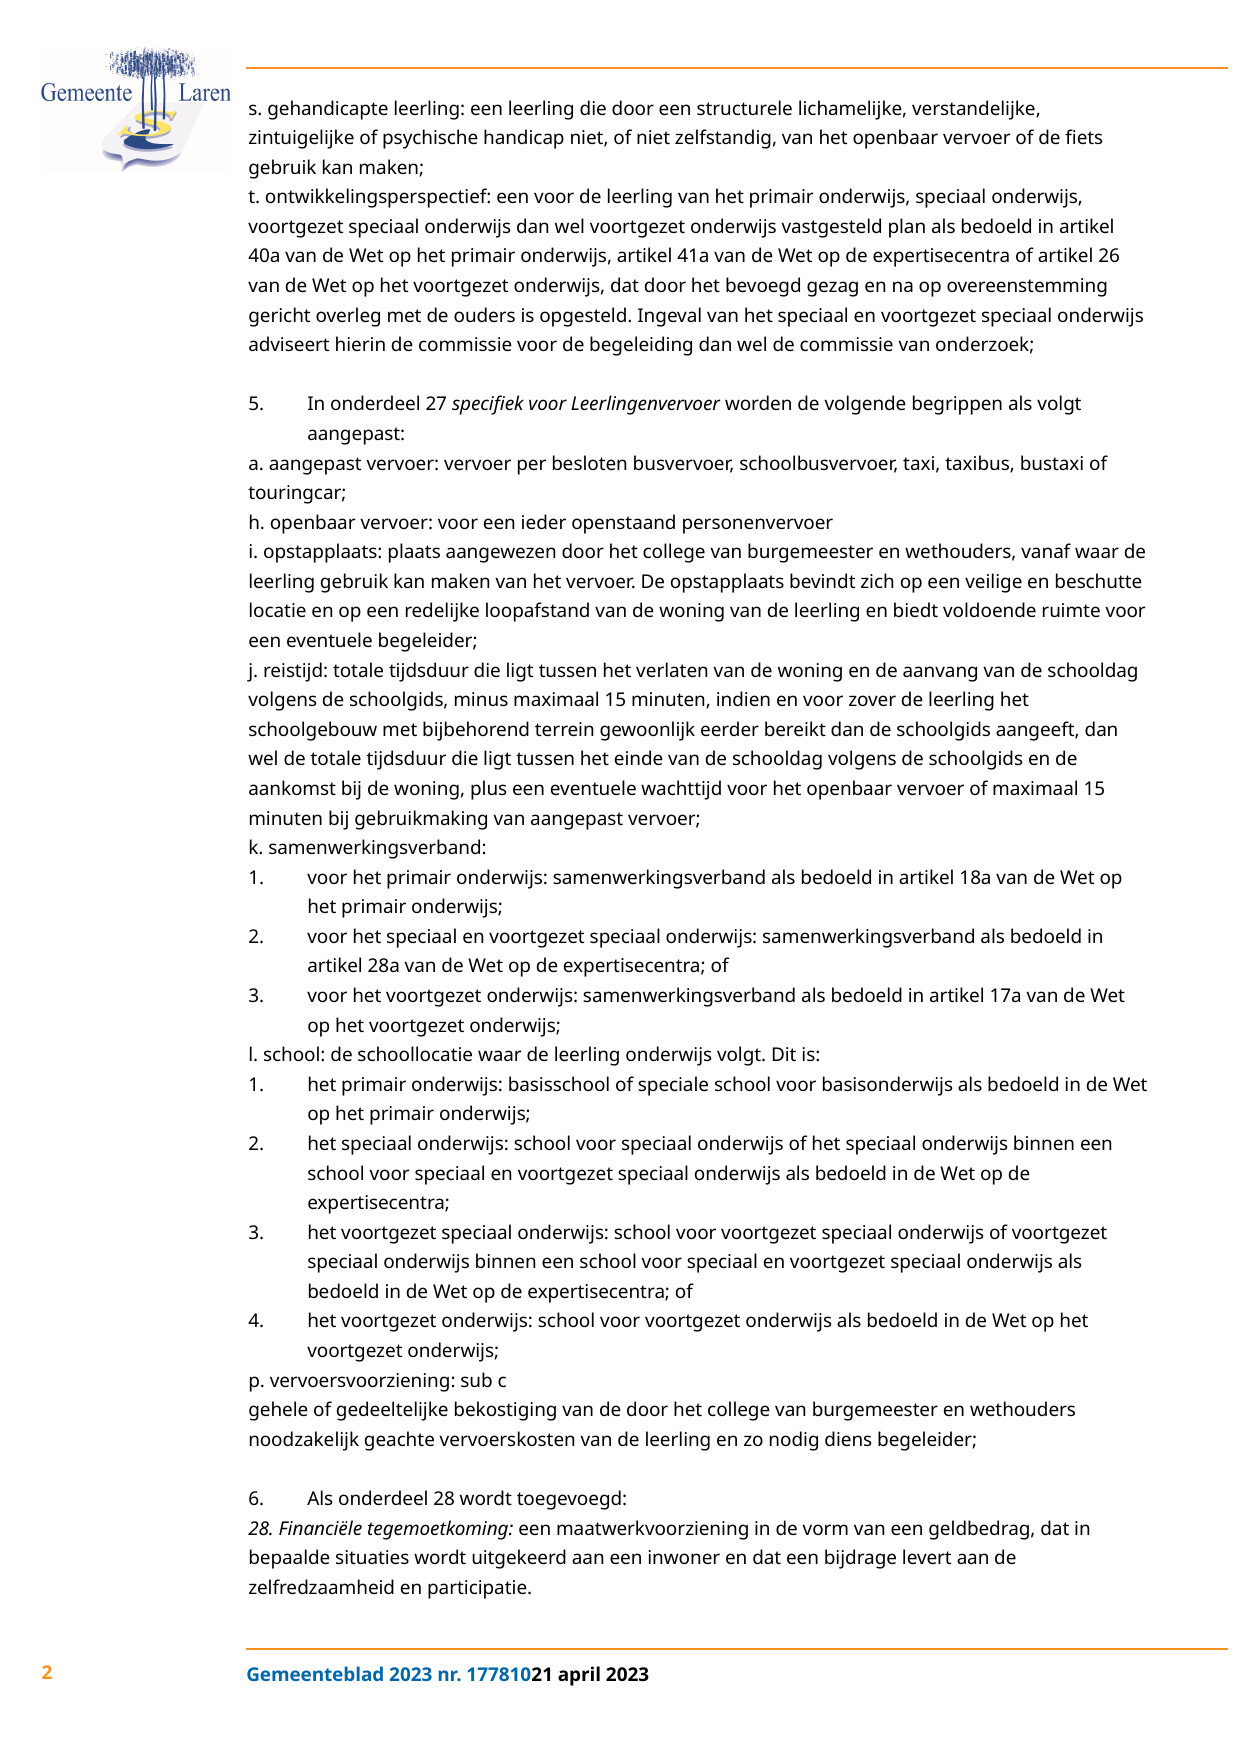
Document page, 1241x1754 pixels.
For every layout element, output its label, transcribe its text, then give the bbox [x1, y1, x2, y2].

text 28. Financiële tegemoetkoming: een maatwerkvoorziening in de vorm van een geldbedrag, dat in bepaalde situaties wordt uitgekeerd aan een inwoner en dat een bijdrage levert aan de zelfredzaamheid en participatie. [248, 1515, 1152, 1600]
text p. vervoersvoorziening: sub c [248, 1367, 1152, 1393]
text s. gehandicapte leerling: een leerling die door een structurele lichamelijke, verstandelijke, zintuigelijke of psychische handicap niet, of niet zelfstandig, van het openbaar vervoer of de fiets gebruik kan maken; [248, 95, 1152, 180]
text l. school: de schoollocatie waar de leerling onderwijs volgt. Dit is: [248, 1041, 1152, 1067]
list het voortgezet onderwijs: school voor voortgezet onderwijs als bedoeld in de Wet op het voortgezet onderwijs; [248, 1308, 1152, 1363]
list voor het primair onderwijs: samenwerkingsverband als bedoeld in artikel 18a van de Wet op het primair onderwijs; [248, 864, 1152, 919]
text gehele of gedeeltelijke bekostiging van de door het college van burgemeester en wethouders noodzakelijk geachte vervoerskosten van de leerling en zo nodig diens begeleider; [248, 1396, 1152, 1452]
list het voortgezet speciaal onderwijs: school voor voortgezet speciaal onderwijs of voortgezet speciaal onderwijs binnen een school voor speciaal en voortgezet speciaal onderwijs als bedoeld in de Wet op de expertisecentra; of [248, 1219, 1152, 1304]
text a. aangepast vervoer: vervoer per besloten busvervoer, schoolbusvervoer, taxi, taxibus, bustaxi of touringcar; [248, 450, 1152, 505]
list Als onderdeel 28 wordt toegevoegd: [248, 1485, 1152, 1511]
text k. samenwerkingsverband: [248, 834, 1152, 860]
picture [41, 47, 231, 172]
list voor het voortgezet onderwijs: samenwerkingsverband als bedoeld in artikel 17a van de Wet op het voortgezet onderwijs; [248, 982, 1152, 1038]
list In onderdeel 27 specifiek voor Leerlingenvervoer worden de volgende begrippen als volgt aangepast: [248, 391, 1152, 446]
list het primair onderwijs: basisschool of speciale school voor basisonderwijs als bedoeld in de Wet op het primair onderwijs; [248, 1071, 1152, 1126]
list voor het speciaal en voortgezet speciaal onderwijs: samenwerkingsverband als bedoeld in artikel 28a van de Wet op de expertisecentra; of [248, 923, 1152, 978]
list het speciaal onderwijs: school voor speciaal onderwijs of het speciaal onderwijs binnen een school voor speciaal en voortgezet speciaal onderwijs als bedoeld in de Wet op de expertisecentra; [248, 1130, 1152, 1215]
text t. ontwikkelingsperspectief: een voor de leerling van het primair onderwijs, speciaal onderwijs, voortgezet speciaal onderwijs dan wel voortgezet onderwijs vastgesteld plan als bedoeld in artikel 40a van de Wet op het primair onderwijs, artikel 41a van de Wet op de expertisecentra of artikel 26 van de Wet op het voortgezet onderwijs, dat door het bevoegd gezag en na op overeenstemming gericht overleg met de ouders is opgesteld. Ingeval van het speciaal en voortgezet speciaal onderwijs adviseert hierin de commissie voor de begeleiding dan wel de commissie van onderzoek; [248, 183, 1152, 357]
text i. opstapplaats: plaats aangewezen door het college van burgemeester en wethouders, vanaf waar de leerling gebruik kan maken van het vervoer. De opstapplaats bevindt zich op een veilige en beschutte locatie en op een redelijke loopafstand van de woning van de leerling en biedt voldoende ruimte voor een eventuele begeleider; [248, 538, 1152, 653]
text j. reistijd: totale tijdsduur die ligt tussen het verlaten van de woning en de aanvang van de schooldag volgens de schoolgids, minus maximaal 15 minuten, indien en voor zover de leerling het schoolgebouw met bijbehorend terrein gewoonlijk eerder bereikt dan de schoolgids aangeeft, dan wel de totale tijdsduur die ligt tussen het einde van de schooldag volgens de schoolgids en de aankomst bij de woning, plus een eventuele wachttijd voor het openbaar vervoer of maximaal 15 minuten bij gebruikmaking van aangepast vervoer; [248, 657, 1152, 831]
text h. openbaar vervoer: voor een ieder openstaand personenvervoer [248, 509, 1152, 535]
